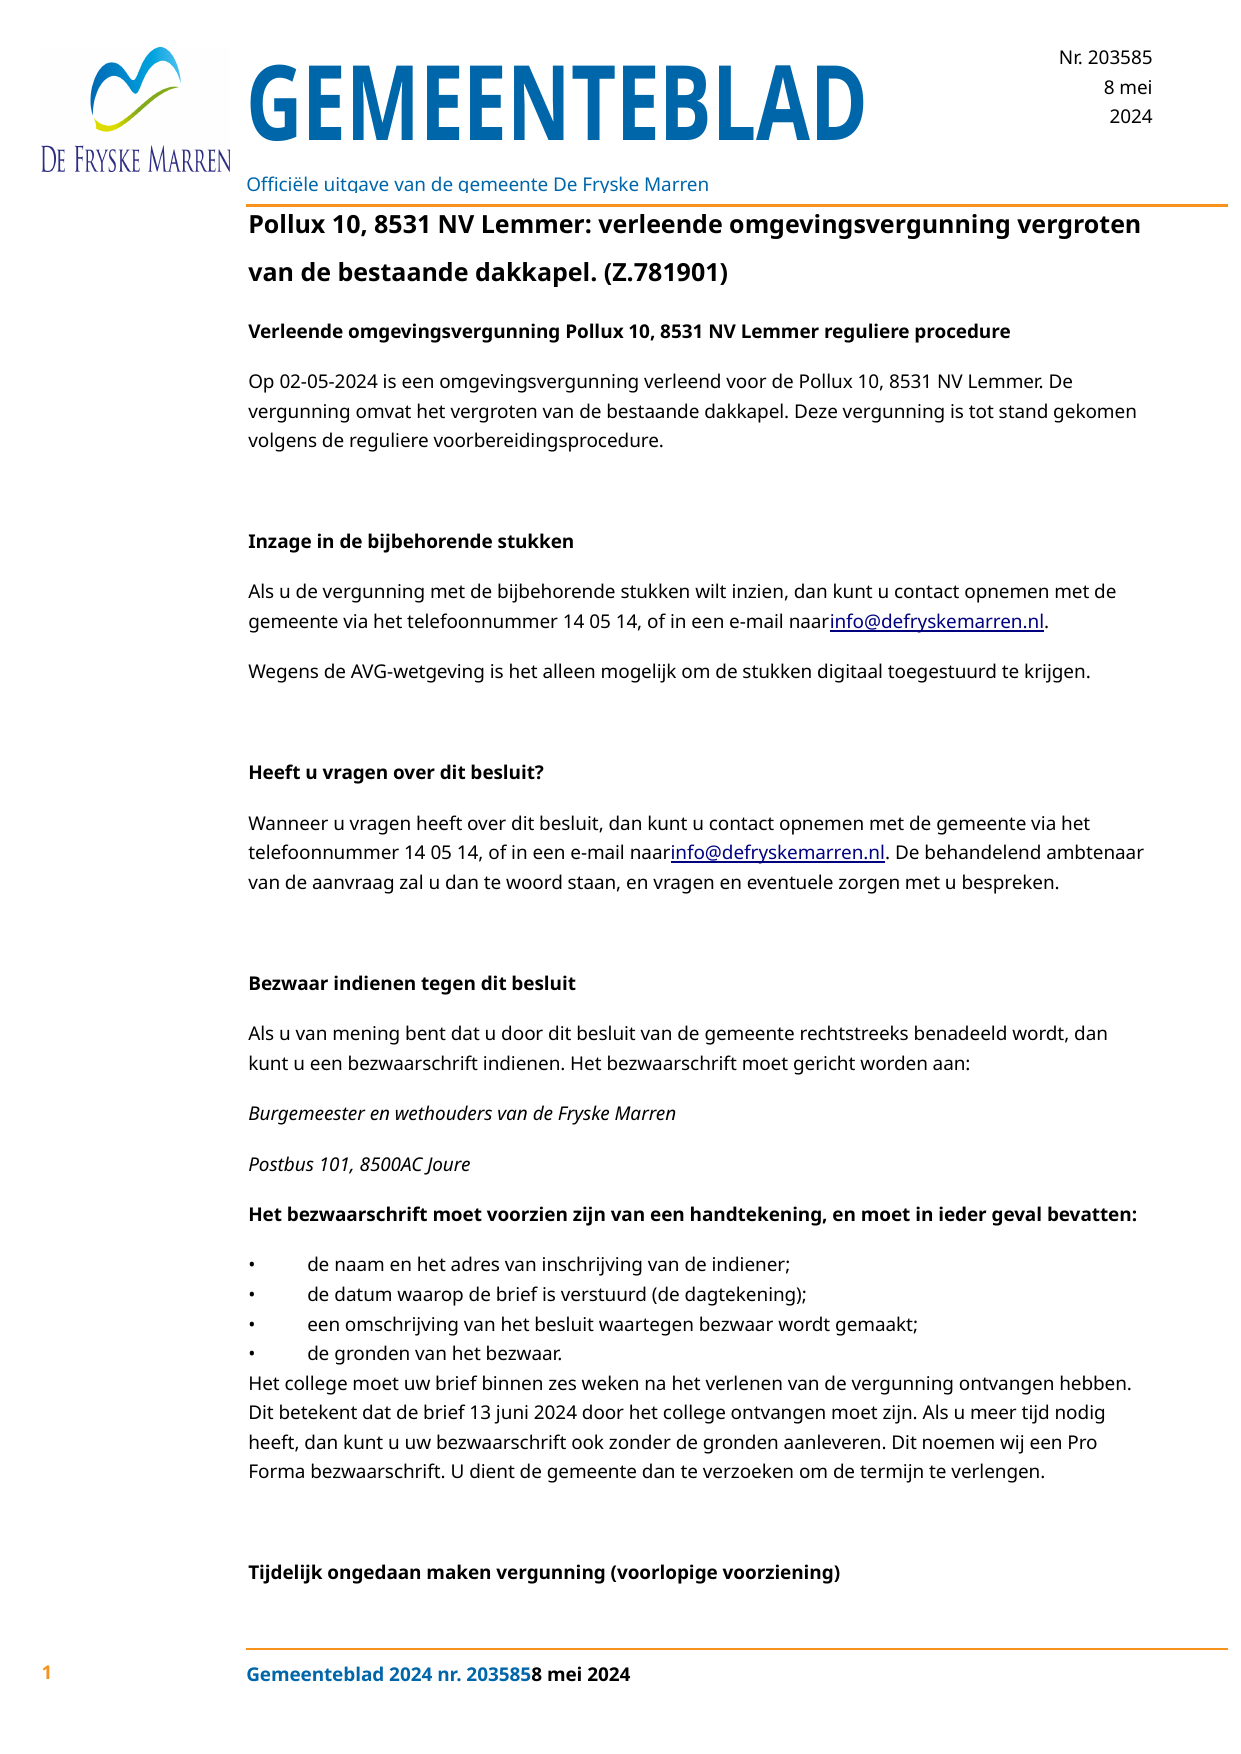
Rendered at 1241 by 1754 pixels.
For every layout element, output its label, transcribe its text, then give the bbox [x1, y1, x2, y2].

text Verleende omgevingsvergunning Pollux 10, 8531 NV Lemmer reguliere procedure [248, 318, 1152, 344]
text Burgemeester en wethouders van de Fryske Marren [248, 1100, 1152, 1126]
text Postbus 101, 8500AC Joure [248, 1151, 1152, 1177]
text Het college moet uw brief binnen zes weken na het verlenen van de vergunning ontvangen hebben. Dit betekent dat de brief 13 juni 2024 door het college ontvangen moet zijn. Als u meer tijd nodig heeft, dan kunt u uw bezwaarschrift ook zonder de gronden aanleveren. Dit noemen wij een Pro Forma bezwaarschrift. U dient de gemeente dan te verzoeken om de termijn te verlengen. [248, 1370, 1152, 1484]
text Het bezwaarschrift moet voorzien zijn van een handtekening, en moet in ieder geval bevatten: [248, 1201, 1152, 1227]
picture [41, 47, 231, 172]
text Heeft u vragen over dit besluit? [248, 759, 1152, 785]
list de naam en het adres van inschrijving van de indiener; [248, 1252, 1152, 1277]
text Als u de vergunning met de bijbehorende stukken wilt inzien, dan kunt u contact opnemen met de gemeente via het telefoonnummer 14 05 14, of in een e-mail naarinfo@defryskemarren.nl. [248, 579, 1152, 634]
text Bezwaar indienen tegen dit besluit [248, 970, 1152, 996]
text Tijdelijk ongedaan maken vergunning (voorlopige voorziening) [248, 1559, 1152, 1585]
list de gronden van het bezwaar. [248, 1340, 1152, 1366]
list de datum waarop de brief is verstuurd (de dagtekening); [248, 1281, 1152, 1307]
text Pollux 10, 8531 NV Lemmer: verleende omgevingsvergunning vergroten van de bestaande dakkapel. (Z.781901) [248, 207, 1152, 288]
text Wanneer u vragen heeft over dit besluit, dan kunt u contact opnemen met de gemeente via het telefoonnummer 14 05 14, of in een e-mail naarinfo@defryskemarren.nl. De behandelend ambtenaar van de aanvraag zal u dan te woord staan, en vragen en eventuele zorgen met u bespreken. [248, 810, 1152, 895]
list een omschrijving van het besluit waartegen bezwaar wordt gemaakt; [248, 1311, 1152, 1337]
text Inzage in de bijbehorende stukken [248, 528, 1152, 554]
text Als u van mening bent dat u door dit besluit van de gemeente rechtstreeks benadeeld wordt, dan kunt u een bezwaarschrift indienen. Het bezwaarschrift moet gericht worden aan: [248, 1020, 1152, 1076]
text Wegens de AVG-wetgeving is het alleen mogelijk om de stukken digitaal toegestuurd te krijgen. [248, 659, 1152, 684]
text Op 02-05-2024 is een omgevingsvergunning verleend voor de Pollux 10, 8531 NV Lemmer. De vergunning omvat het vergroten van de bestaande dakkapel. Deze vergunning is tot stand gekomen volgens de reguliere voorbereidingsprocedure. [248, 368, 1152, 453]
